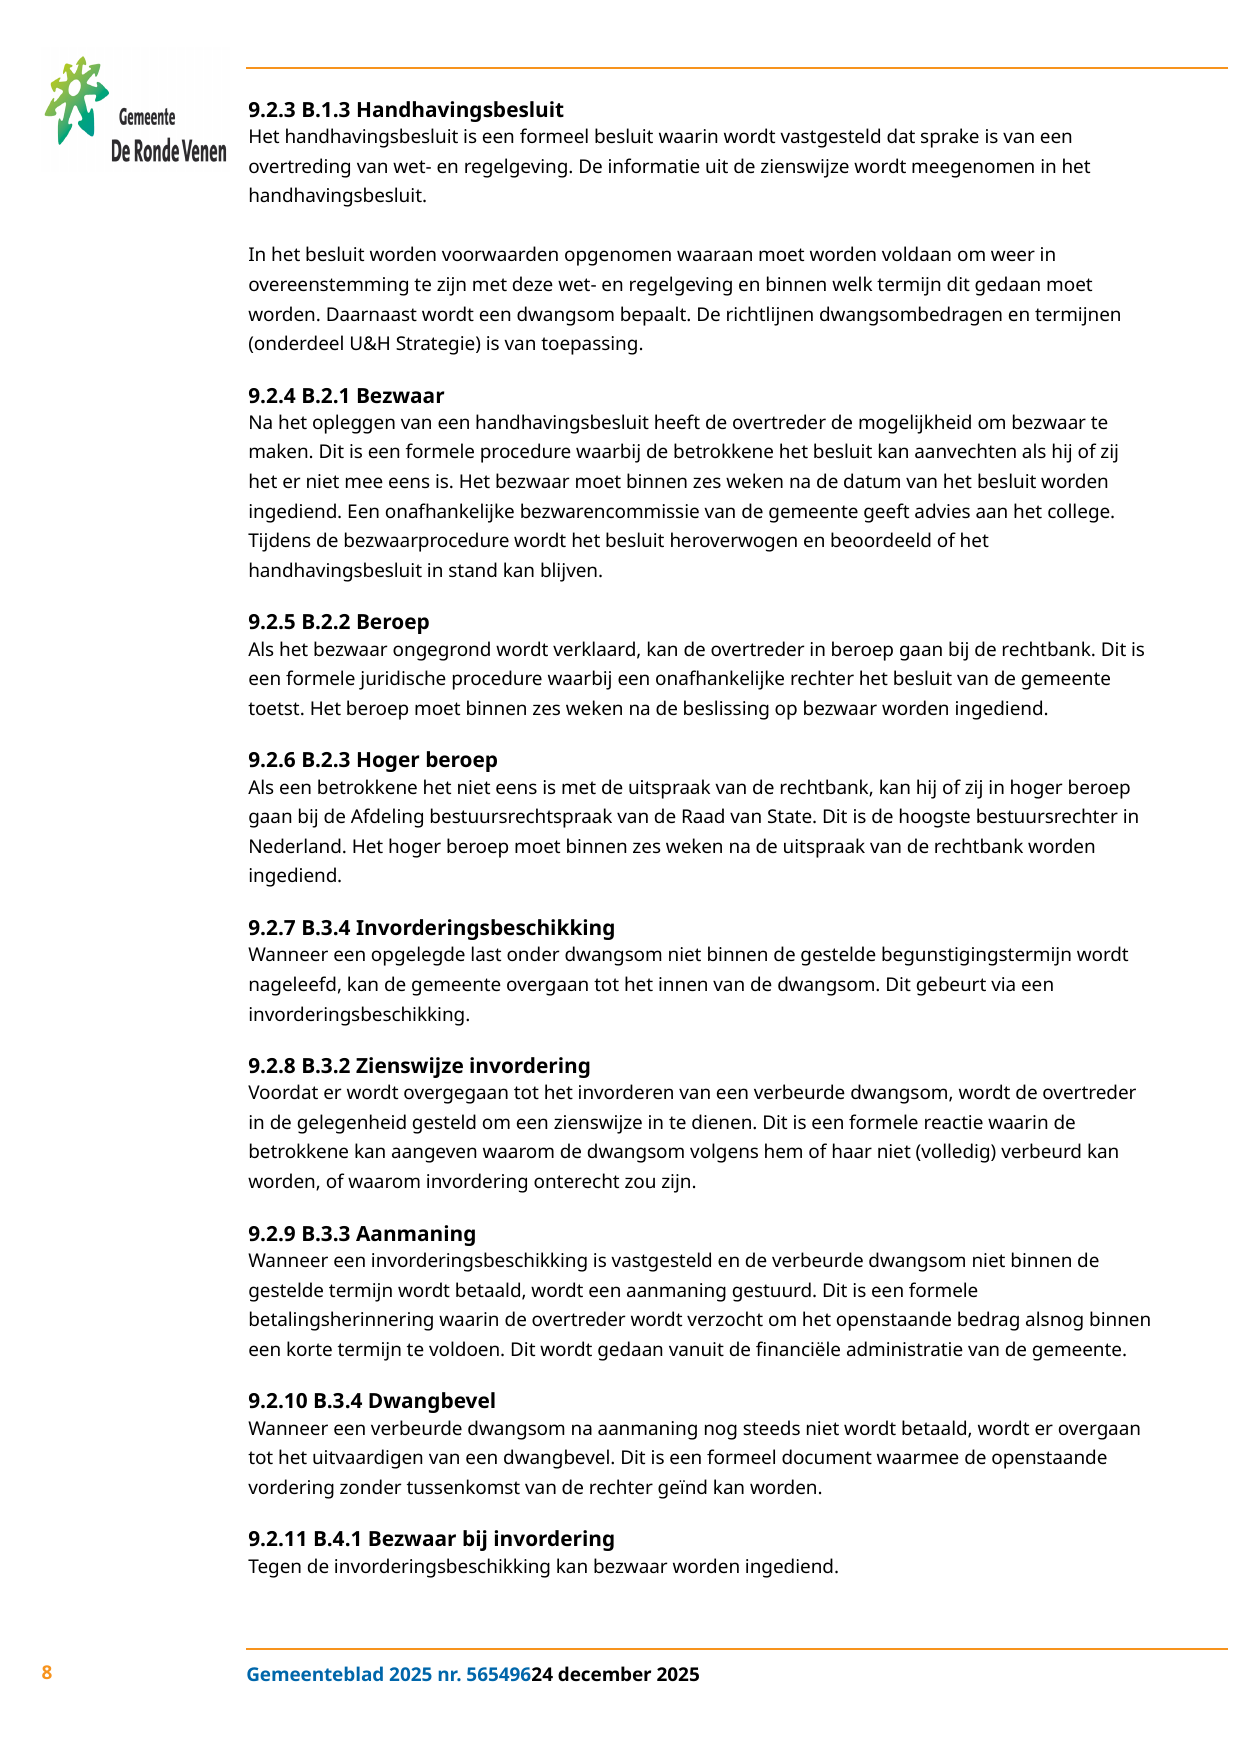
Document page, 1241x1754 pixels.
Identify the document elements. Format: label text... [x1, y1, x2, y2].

text Wanneer een verbeurde dwangsom na aanmaning nog steeds niet wordt betaald, wordt er overgaan tot het uitvaardigen van een dwangbevel. Dit is een formeel document waarmee de openstaande vordering zonder tussenkomst van de rechter geïnd kan worden. [248, 1415, 1152, 1500]
text Wanneer een invorderingsbeschikking is vastgesteld en de verbeurde dwangsom niet binnen de gestelde termijn wordt betaald, wordt een aanmaning gestuurd. Dit is een formele betalingsherinnering waarin de overtreder wordt verzocht om het openstaande bedrag alsnog binnen een korte termijn te voldoen. Dit wordt gedaan vanuit de financiële administratie van de gemeente. [248, 1247, 1152, 1362]
text Als een betrokkene het niet eens is met de uitspraak van de rechtbank, kan hij of zij in hoger beroep gaan bij de Afdeling bestuursrechtspraak van de Raad van State. Dit is de hoogste bestuursrechter in Nederland. Het hoger beroep moet binnen zes weken na de uitspraak van de rechtbank worden ingediend. [248, 774, 1152, 888]
text 9.2.8 B.3.2 Zienswijze invordering [248, 1051, 1152, 1079]
text Wanneer een opgelegde last onder dwangsom niet binnen de gestelde begunstigingstermijn wordt nageleefd, kan de gemeente overgaan tot het innen van de dwangsom. Dit gebeurt via een invorderingsbeschikking. [248, 942, 1152, 1026]
text In het besluit worden voorwaarden opgenomen waaraan moet worden voldaan om weer in overeenstemming te zijn met deze wet- en regelgeving en binnen welk termijn dit gedaan moet worden. Daarnaast wordt een dwangsom bepaalt. De richtlijnen dwangsombedragen en termijnen (onderdeel U&H Strategie) is van toepassing. [248, 242, 1152, 356]
text Tegen de invorderingsbeschikking kan bezwaar worden ingediend. [248, 1553, 1152, 1578]
picture [41, 47, 231, 172]
text 9.2.10 B.3.4 Dwangbevel [248, 1386, 1152, 1415]
text Het handhavingsbesluit is een formeel besluit waarin wordt vastgesteld dat sprake is van een overtreding van wet- en regelgeving. De informatie uit de zienswijze wordt meegenomen in het handhavingsbesluit. [248, 123, 1152, 208]
text 9.2.7 B.3.4 Invorderingsbeschikking [248, 913, 1152, 942]
text 9.2.5 B.2.2 Beroep [248, 607, 1152, 636]
text 9.2.11 B.4.1 Bezwaar bij invordering [248, 1524, 1152, 1553]
text 9.2.6 B.2.3 Hoger beroep [248, 746, 1152, 774]
text Na het opleggen van een handhavingsbesluit heeft de overtreder de mogelijkheid om bezwaar te maken. Dit is een formele procedure waarbij de betrokkene het besluit kan aanvechten als hij of zij het er niet mee eens is. Het bezwaar moet binnen zes weken na de datum van het besluit worden ingediend. Een onafhankelijke bezwarencommissie van de gemeente geeft advies aan het college. Tijdens de bezwaarprocedure wordt het besluit heroverwogen en beoordeeld of het handhavingsbesluit in stand kan blijven. [248, 409, 1152, 583]
text 9.2.4 B.2.1 Bezwaar [248, 381, 1152, 409]
text 9.2.9 B.3.3 Aanmaning [248, 1219, 1152, 1247]
text Voordat er wordt overgegaan tot het invorderen van een verbeurde dwangsom, wordt de overtreder in de gelegenheid gesteld om een zienswijze in te dienen. Dit is een formele reactie waarin de betrokkene kan aangeven waarom de dwangsom volgens hem of haar niet (volledig) verbeurd kan worden, of waarom invordering onterecht zou zijn. [248, 1079, 1152, 1194]
text 9.2.3 B.1.3 Handhavingsbesluit [248, 95, 1152, 123]
text Als het bezwaar ongegrond wordt verklaard, kan de overtreder in beroep gaan bij de rechtbank. Dit is een formele juridische procedure waarbij een onafhankelijke rechter het besluit van de gemeente toetst. Het beroep moet binnen zes weken na de beslissing op bezwaar worden ingediend. [248, 636, 1152, 721]
